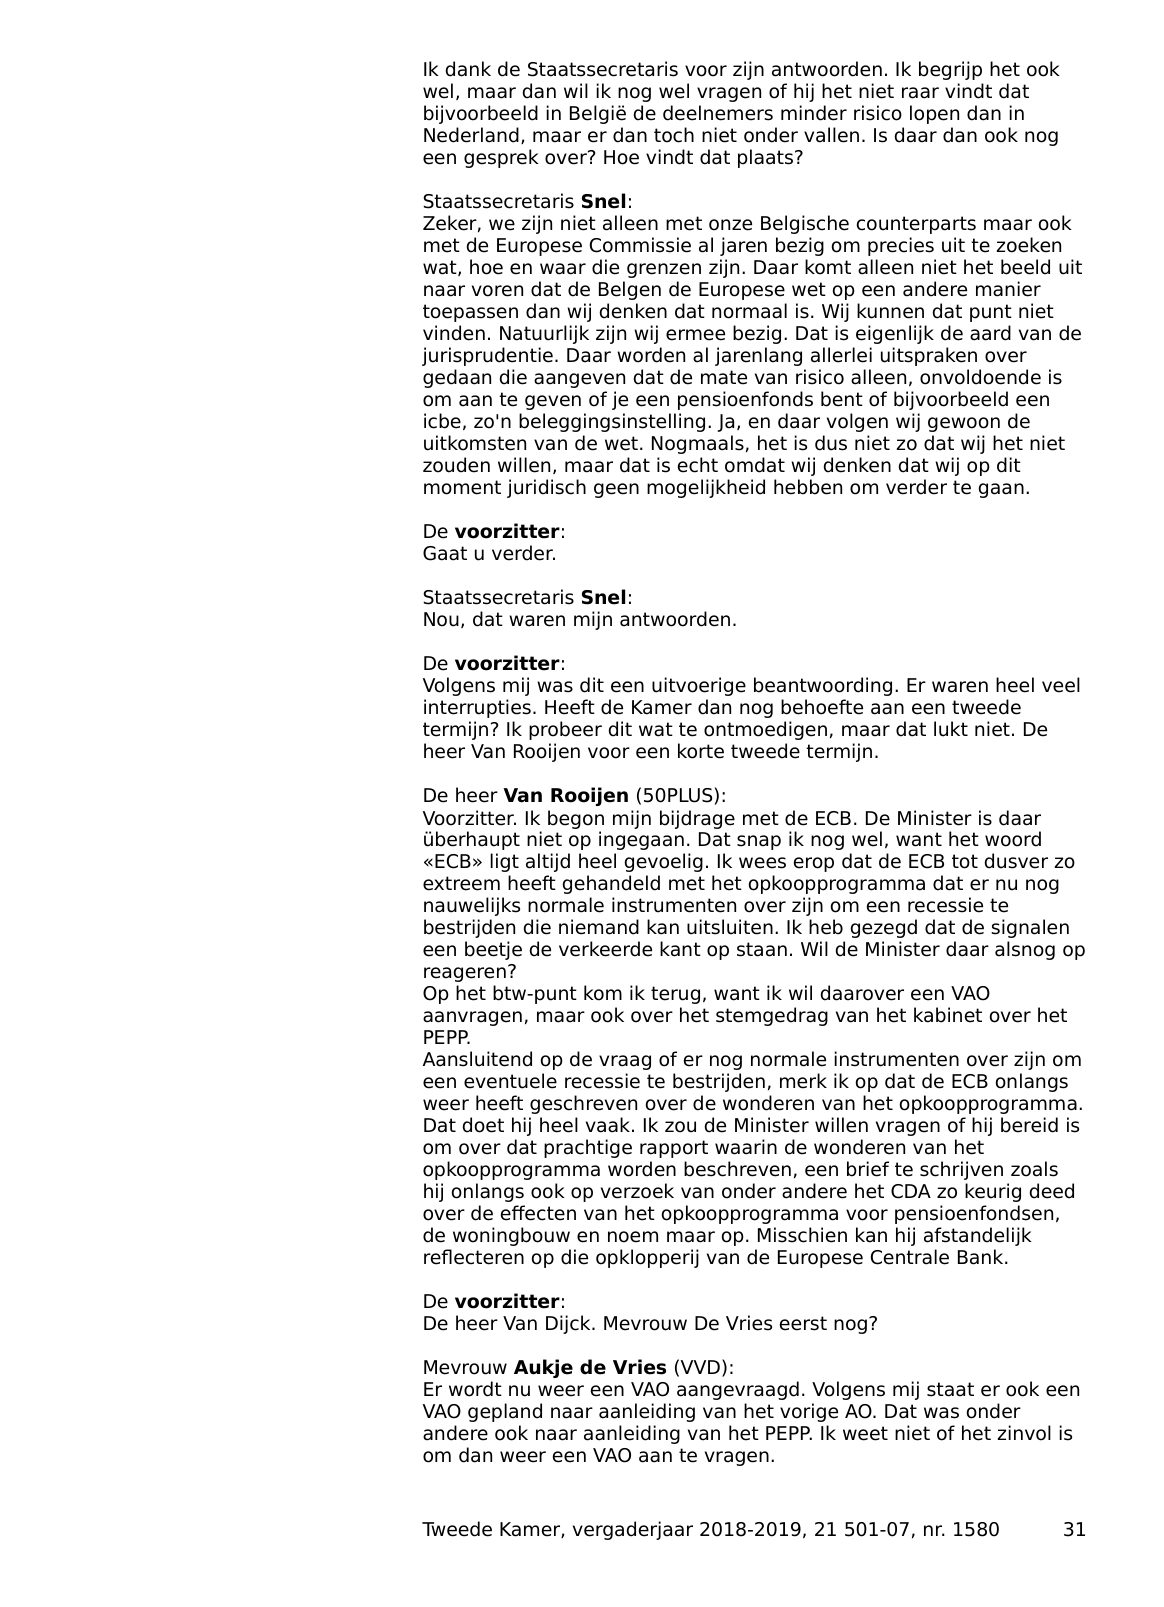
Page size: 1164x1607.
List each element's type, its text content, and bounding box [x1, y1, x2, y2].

text De heer Van Rooijen (50PLUS): [422, 785, 1087, 807]
text De voorzitter: [422, 653, 1087, 675]
text Staatssecretaris Snel: [422, 191, 1087, 213]
text De heer Van Dijck. Mevrouw De Vries eerst nog? [422, 1313, 1087, 1335]
text Op het btw-punt kom ik terug, want ik wil daarover een VAO aanvragen, maar ook over het stemgedrag van het kabinet over het PEPP. [422, 983, 1087, 1049]
text Zeker, we zijn niet alleen met onze Belgische counterparts maar ook met de Europese Commissie al jaren bezig om precies uit te zoeken wat, hoe en waar die grenzen zijn. Daar komt alleen niet het beeld uit naar voren dat de Belgen de Europese wet op een andere manier toepassen dan wij denken dat normaal is. Wij kunnen dat punt niet vinden. Natuurlijk zijn wij ermee bezig. Dat is eigenlijk de aard van de jurisprudentie. Daar worden al jarenlang allerlei uitspraken over gedaan die aangeven dat de mate van risico alleen, onvoldoende is om aan te geven of je een pensioenfonds bent of bijvoorbeeld een icbe, zo'n beleggingsinstelling. Ja, en daar volgen wij gewoon de uitkomsten van de wet. Nogmaals, het is dus niet zo dat wij het niet zouden willen, maar dat is echt omdat wij denken dat wij op dit moment juridisch geen mogelijkheid hebben om verder te gaan. [422, 213, 1087, 499]
text De voorzitter: [422, 521, 1087, 543]
text Mevrouw Aukje de Vries (VVD): [422, 1357, 1087, 1379]
text Voorzitter. Ik begon mijn bijdrage met de ECB. De Minister is daar überhaupt niet op ingegaan. Dat snap ik nog wel, want het woord «ECB» ligt altijd heel gevoelig. Ik wees erop dat de ECB tot dusver zo extreem heeft gehandeld met het opkoopprogramma dat er nu nog nauwelijks normale instrumenten over zijn om een recessie te bestrijden die niemand kan uitsluiten. Ik heb gezegd dat de signalen een beetje de verkeerde kant op staan. Wil de Minister daar alsnog op reageren? [422, 807, 1087, 983]
text Er wordt nu weer een VAO aangevraagd. Volgens mij staat er ook een VAO gepland naar aanleiding van het vorige AO. Dat was onder andere ook naar aanleiding van het PEPP. Ik weet niet of het zinvol is om dan weer een VAO aan te vragen. [422, 1379, 1087, 1467]
text Staatssecretaris Snel: [422, 587, 1087, 609]
text Volgens mij was dit een uitvoerige beantwoording. Er waren heel veel interrupties. Heeft de Kamer dan nog behoefte aan een tweede termijn? Ik probeer dit wat te ontmoedigen, maar dat lukt niet. De heer Van Rooijen voor een korte tweede termijn. [422, 675, 1087, 763]
text Gaat u verder. [422, 543, 1087, 565]
text Aansluitend op de vraag of er nog normale instrumenten over zijn om een eventuele recessie te bestrijden, merk ik op dat de ECB onlangs weer heeft geschreven over de wonderen van het opkoopprogramma. Dat doet hij heel vaak. Ik zou de Minister willen vragen of hij bereid is om over dat prachtige rapport waarin de wonderen van het opkoopprogramma worden beschreven, een brief te schrijven zoals hij onlangs ook op verzoek van onder andere het CDA zo keurig deed over de effecten van het opkoopprogramma voor pensioenfondsen, de woningbouw en noem maar op. Misschien kan hij afstandelijk reflecteren op die opklopperij van de Europese Centrale Bank. [422, 1049, 1087, 1269]
text Nou, dat waren mijn antwoorden. [422, 609, 1087, 631]
text De voorzitter: [422, 1291, 1087, 1313]
text Ik dank de Staatssecretaris voor zijn antwoorden. Ik begrijp het ook wel, maar dan wil ik nog wel vragen of hij het niet raar vindt dat bijvoorbeeld in België de deelnemers minder risico lopen dan in Nederland, maar er dan toch niet onder vallen. Is daar dan ook nog een gesprek over? Hoe vindt dat plaats? [422, 59, 1087, 169]
